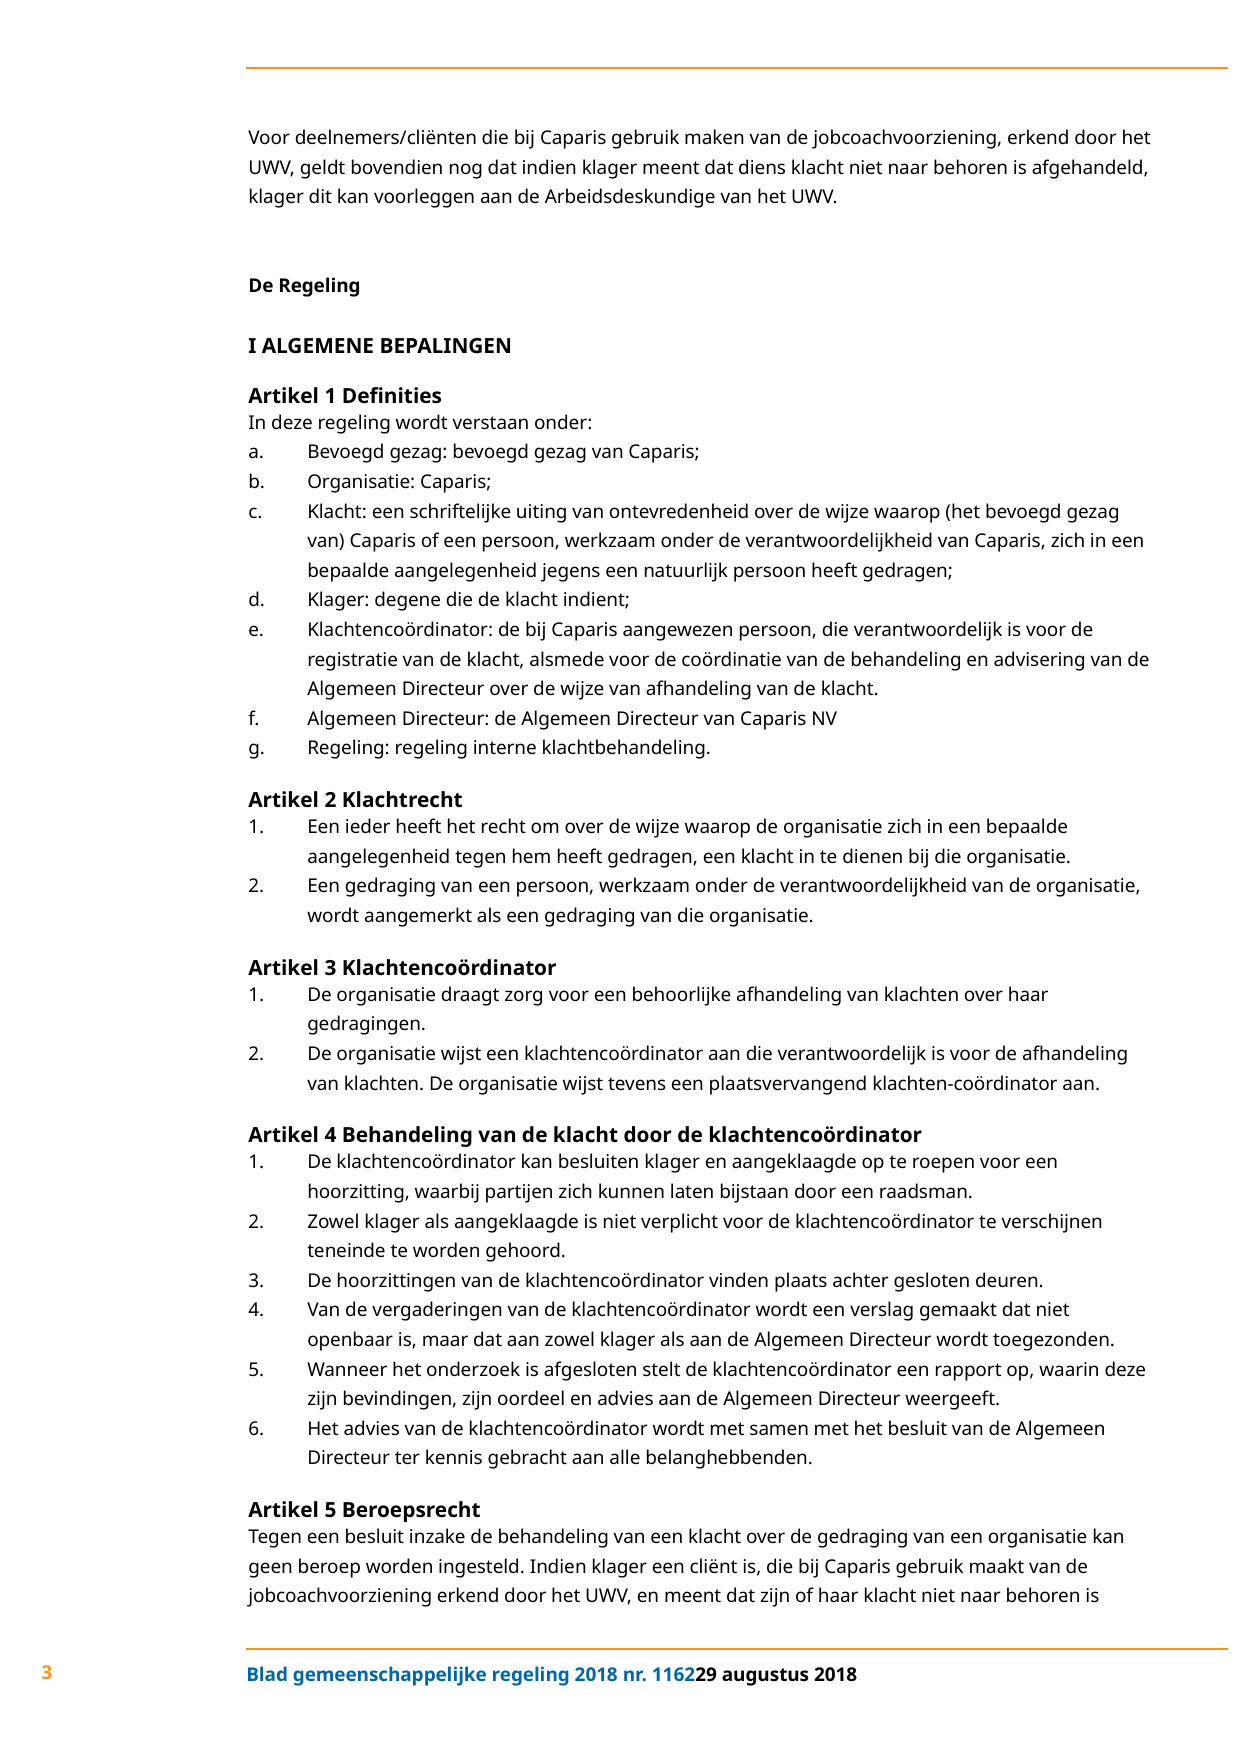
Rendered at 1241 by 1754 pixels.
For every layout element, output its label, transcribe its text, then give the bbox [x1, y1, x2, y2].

text Artikel 3 Klachtencoördinator [248, 953, 1152, 981]
list De hoorzittingen van de klachtencoördinator vinden plaats achter gesloten deuren. [248, 1267, 1152, 1293]
list De klachtencoördinator kan besluiten klager en aangeklaagde op te roepen voor een hoorzitting, waarbij partijen zich kunnen laten bijstaan door een raadsman. [248, 1149, 1152, 1204]
text I ALGEMENE BEPALINGEN [248, 331, 1152, 360]
list Klager: degene die de klacht indient; [248, 587, 1152, 612]
list Zowel klager als aangeklaagde is niet verplicht voor de klachtencoördinator te verschijnen teneinde te worden gehoord. [248, 1208, 1152, 1263]
list Organisatie: Caparis; [248, 468, 1152, 494]
text Artikel 1 Definities [248, 381, 1152, 409]
text In deze regeling wordt verstaan onder: [248, 409, 1152, 435]
list Algemeen Directeur: de Algemeen Directeur van Caparis NV [248, 705, 1152, 731]
list De organisatie draagt zorg voor een behoorlijke afhandeling van klachten over haar gedragingen. [248, 981, 1152, 1036]
list Het advies van de klachtencoördinator wordt met samen met het besluit van de Algemeen Directeur ter kennis gebracht aan alle belanghebbenden. [248, 1415, 1152, 1470]
list Wanneer het onderzoek is afgesloten stelt de klachtencoördinator een rapport op, waarin deze zijn bevindingen, zijn oordeel en advies aan de Algemeen Directeur weergeeft. [248, 1356, 1152, 1411]
text Voor deelnemers/cliënten die bij Caparis gebruik maken van de jobcoachvoorziening, erkend door het UWV, geldt bovendien nog dat indien klager meent dat diens klacht niet naar behoren is afgehandeld, klager dit kan voorleggen aan de Arbeidsdeskundige van het UWV. [248, 124, 1152, 209]
picture [41, 47, 231, 172]
list Een gedraging van een persoon, werkzaam onder de verantwoordelijkheid van de organisatie, wordt aangemerkt als een gedraging van die organisatie. [248, 873, 1152, 928]
list De organisatie wijst een klachtencoördinator aan die verantwoordelijk is voor de afhandeling van klachten. De organisatie wijst tevens een plaatsvervangend klachten-coördinator aan. [248, 1040, 1152, 1096]
text Artikel 2 Klachtrecht [248, 785, 1152, 813]
text Artikel 5 Beroepsrecht [248, 1495, 1152, 1523]
list Van de vergaderingen van de klachtencoördinator wordt een verslag gemaakt dat niet openbaar is, maar dat aan zowel klager als aan de Algemeen Directeur wordt toegezonden. [248, 1297, 1152, 1352]
list Bevoegd gezag: bevoegd gezag van Caparis; [248, 439, 1152, 464]
list Klacht: een schriftelijke uiting van ontevredenheid over de wijze waarop (het bevoegd gezag van) Caparis of een persoon, werkzaam onder de verantwoordelijkheid van Caparis, zich in een bepaalde aangelegenheid jegens een natuurlijk persoon heeft gedragen; [248, 498, 1152, 583]
text Tegen een besluit inzake de behandeling van een klacht over de gedraging van een organisatie kan geen beroep worden ingesteld. Indien klager een cliënt is, die bij Caparis gebruik maakt van de jobcoachvoorziening erkend door het UWV, en meent dat zijn of haar klacht niet naar behoren is [248, 1523, 1152, 1608]
list Een ieder heeft het recht om over de wijze waarop de organisatie zich in een bepaalde aangelegenheid tegen hem heeft gedragen, een klacht in te dienen bij die organisatie. [248, 813, 1152, 869]
text Artikel 4 Behandeling van de klacht door de klachtencoördinator [248, 1120, 1152, 1149]
list Klachtencoördinator: de bij Caparis aangewezen persoon, die verantwoordelijk is voor de registratie van de klacht, alsmede voor de coördinatie van de behandeling en advisering van de Algemeen Directeur over de wijze van afhandeling van de klacht. [248, 616, 1152, 701]
list Regeling: regeling interne klachtbehandeling. [248, 734, 1152, 760]
text De Regeling [248, 272, 1152, 298]
